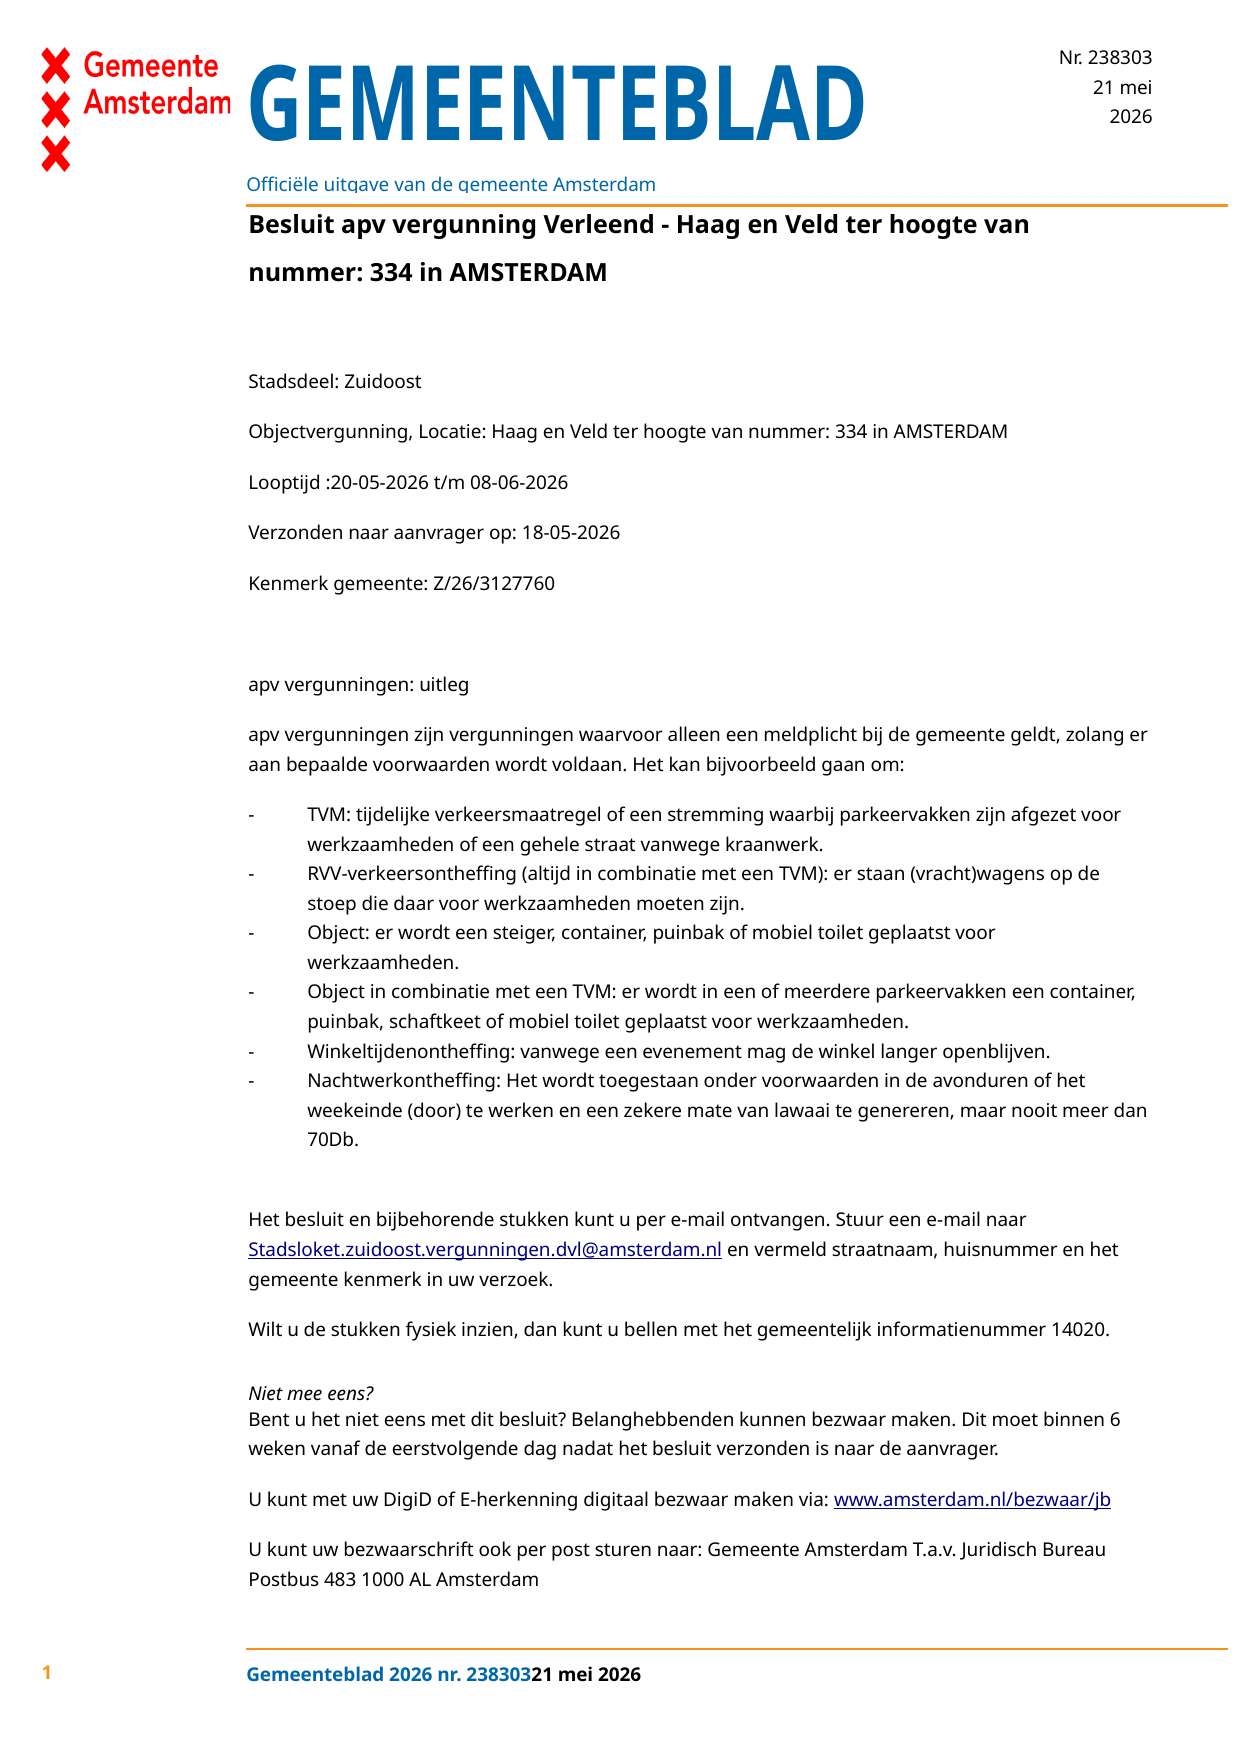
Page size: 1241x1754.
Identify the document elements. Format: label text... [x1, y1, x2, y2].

text Niet mee eens? [248, 1380, 1152, 1406]
list Object in combinatie met een TVM: er wordt in een of meerdere parkeervakken een container, puinbak, schaftkeet of mobiel toilet geplaatst voor werkzaamheden. [248, 979, 1152, 1034]
text Besluit apv vergunning Verleend - Haag en Veld ter hoogte van nummer: 334 in AMSTERDAM [248, 207, 1152, 288]
list Object: er wordt een steiger, container, puinbak of mobiel toilet geplaatst voor werkzaamheden. [248, 919, 1152, 975]
text apv vergunningen zijn vergunningen waarvoor alleen een meldplicht bij de gemeente geldt, zolang er aan bepaalde voorwaarden wordt voldaan. Het kan bijvoorbeeld gaan om: [248, 721, 1152, 777]
text Objectvergunning, Locatie: Haag en Veld ter hoogte van nummer: 334 in AMSTERDAM [248, 419, 1152, 444]
text apv vergunningen: uitleg [248, 671, 1152, 697]
list Winkeltijdenontheffing: vanwege een evenement mag de winkel langer openblijven. [248, 1038, 1152, 1064]
text U kunt uw bezwaarschrift ook per post sturen naar: Gemeente Amsterdam T.a.v. Juridisch Bureau Postbus 483 1000 AL Amsterdam [248, 1536, 1152, 1592]
list TVM: tijdelijke verkeersmaatregel of een stremming waarbij parkeervakken zijn afgezet voor werkzaamheden of een gehele straat vanwege kraanwerk. [248, 801, 1152, 857]
text Kenmerk gemeente: Z/26/3127760 [248, 570, 1152, 596]
text Bent u het niet eens met dit besluit? Belanghebbenden kunnen bezwaar maken. Dit moet binnen 6 weken vanaf de eerstvolgende dag nadat het besluit verzonden is naar de aanvrager. [248, 1406, 1152, 1461]
text Het besluit en bijbehorende stukken kunt u per e-mail ontvangen. Stuur een e-mail naar Stadsloket.zuidoost.vergunningen.dvl@amsterdam.nl en vermeld straatnaam, huisnummer en het gemeente kenmerk in uw verzoek. [248, 1207, 1152, 1292]
text Verzonden naar aanvrager op: 18-05-2026 [248, 519, 1152, 545]
text Stadsdeel: Zuidoost [248, 368, 1152, 394]
text Looptijd :20-05-2026 t/m 08-06-2026 [248, 469, 1152, 495]
picture [41, 47, 231, 172]
text U kunt met uw DigiD of E-herkenning digitaal bezwaar maken via: www.amsterdam.nl/bezwaar/jb [248, 1486, 1152, 1512]
text Wilt u de stukken fysiek inzien, dan kunt u bellen met het gemeentelijk informatienummer 14020. [248, 1316, 1152, 1342]
list RVV-verkeersontheffing (altijd in combinatie met een TVM): er staan (vracht)wagens op de stoep die daar voor werkzaamheden moeten zijn. [248, 860, 1152, 916]
list Nachtwerkontheffing: Het wordt toegestaan onder voorwaarden in de avonduren of het weekeinde (door) te werken en een zekere mate van lawaai te genereren, maar nooit meer dan 70Db. [248, 1067, 1152, 1152]
